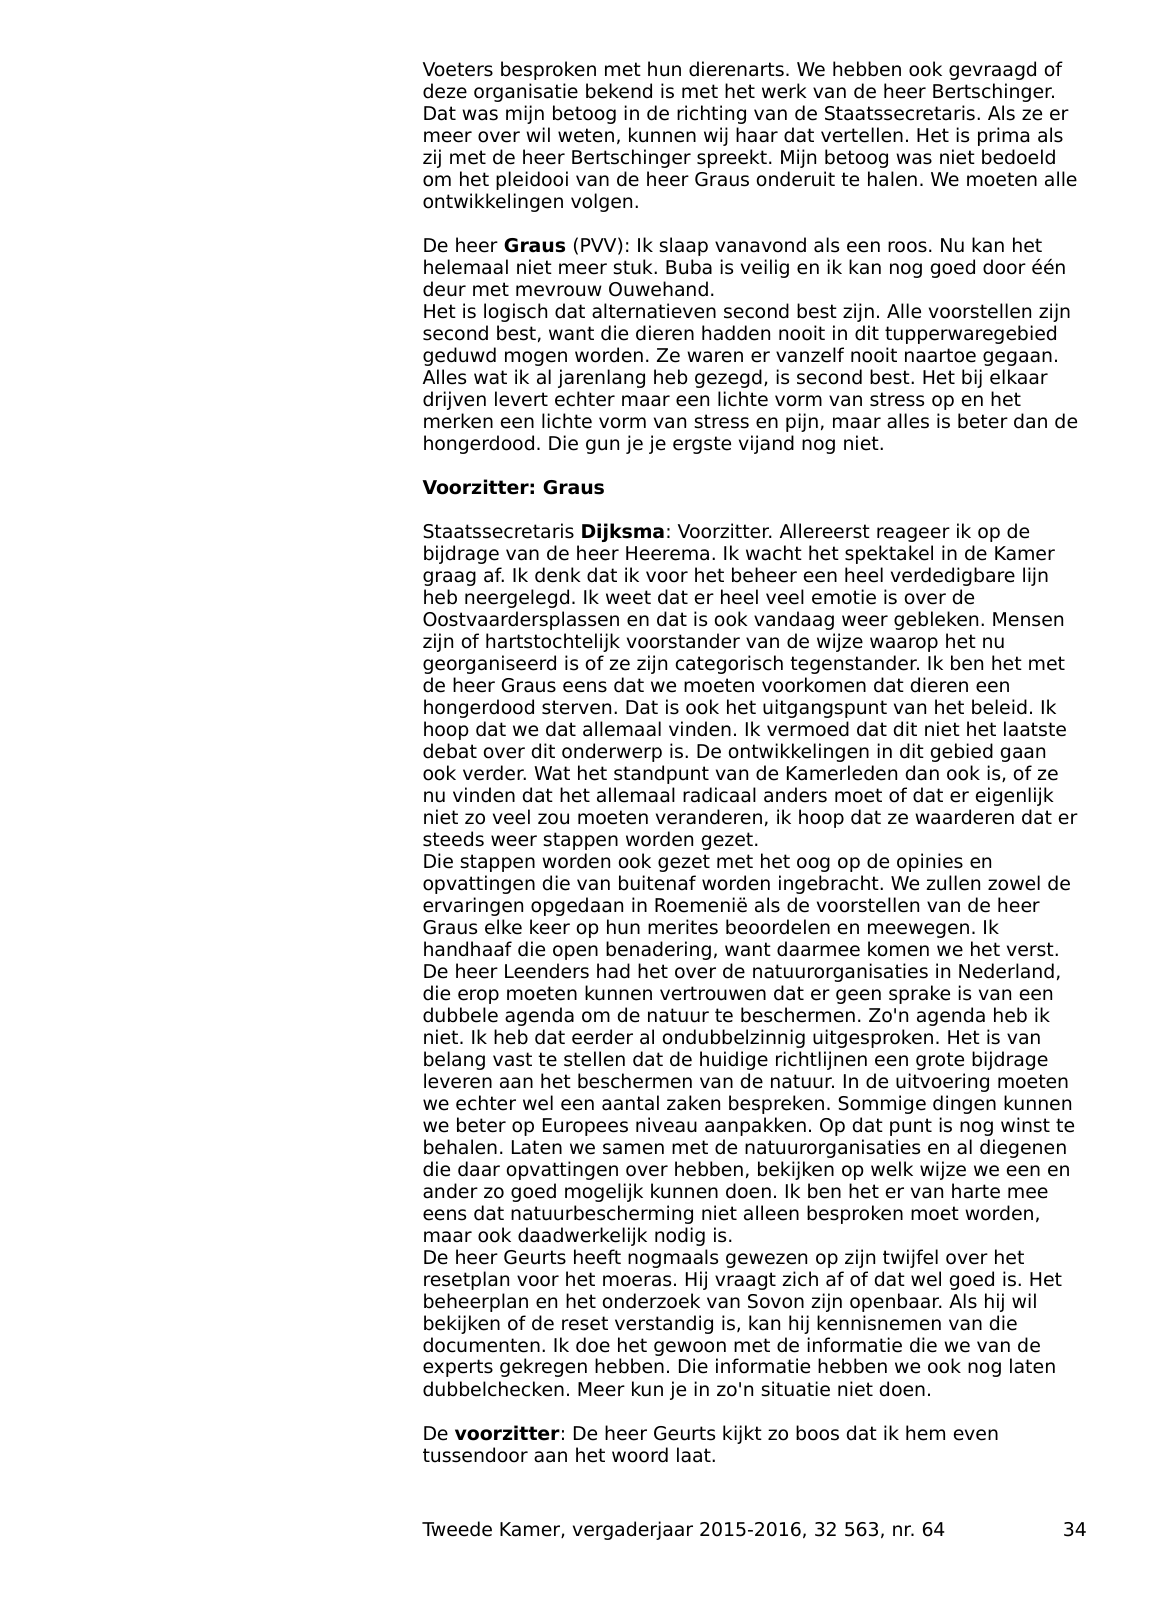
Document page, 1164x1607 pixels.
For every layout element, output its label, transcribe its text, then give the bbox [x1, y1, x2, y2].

text Die stappen worden ook gezet met het oog op de opinies en opvattingen die van buitenaf worden ingebracht. We zullen zowel de ervaringen opgedaan in Roemenië als de voorstellen van de heer Graus elke keer op hun merites beoordelen en meewegen. Ik handhaaf die open benadering, want daarmee komen we het verst. [422, 851, 1087, 961]
text Voeters besproken met hun dierenarts. We hebben ook gevraagd of deze organisatie bekend is met het werk van de heer Bertschinger. Dat was mijn betoog in de richting van de Staatssecretaris. Als ze er meer over wil weten, kunnen wij haar dat vertellen. Het is prima als zij met de heer Bertschinger spreekt. Mijn betoog was niet bedoeld om het pleidooi van de heer Graus onderuit te halen. We moeten alle ontwikkelingen volgen. [422, 59, 1087, 213]
text Staatssecretaris Dijksma: Voorzitter. Allereerst reageer ik op de bijdrage van de heer Heerema. Ik wacht het spektakel in de Kamer graag af. Ik denk dat ik voor het beheer een heel verdedigbare lijn heb neergelegd. Ik weet dat er heel veel emotie is over de Oostvaardersplassen en dat is ook vandaag weer gebleken. Mensen zijn of hartstochtelijk voorstander van de wijze waarop het nu georganiseerd is of ze zijn categorisch tegenstander. Ik ben het met de heer Graus eens dat we moeten voorkomen dat dieren een hongerdood sterven. Dat is ook het uitgangspunt van het beleid. Ik hoop dat we dat allemaal vinden. Ik vermoed dat dit niet het laatste debat over dit onderwerp is. De ontwikkelingen in dit gebied gaan ook verder. Wat het standpunt van de Kamerleden dan ook is, of ze nu vinden dat het allemaal radicaal anders moet of dat er eigenlijk niet zo veel zou moeten veranderen, ik hoop dat ze waarderen dat er steeds weer stappen worden gezet. [422, 521, 1087, 851]
text Het is logisch dat alternatieven second best zijn. Alle voorstellen zijn second best, want die dieren hadden nooit in dit tupperwaregebied geduwd mogen worden. Ze waren er vanzelf nooit naartoe gegaan. Alles wat ik al jarenlang heb gezegd, is second best. Het bij elkaar drijven levert echter maar een lichte vorm van stress op en het merken een lichte vorm van stress en pijn, maar alles is beter dan de hongerdood. Die gun je je ergste vijand nog niet. [422, 301, 1087, 455]
text De heer Graus (PVV): Ik slaap vanavond als een roos. Nu kan het helemaal niet meer stuk. Buba is veilig en ik kan nog goed door één deur met mevrouw Ouwehand. [422, 235, 1087, 301]
subtitle Voorzitter: Graus [422, 477, 1087, 499]
text De heer Geurts heeft nogmaals gewezen op zijn twijfel over het resetplan voor het moeras. Hij vraagt zich af of dat wel goed is. Het beheerplan en het onderzoek van Sovon zijn openbaar. Als hij wil bekijken of de reset verstandig is, kan hij kennisnemen van die documenten. Ik doe het gewoon met de informatie die we van de experts gekregen hebben. Die informatie hebben we ook nog laten dubbelchecken. Meer kun je in zo'n situatie niet doen. [422, 1247, 1087, 1400]
text De heer Leenders had het over de natuurorganisaties in Nederland, die erop moeten kunnen vertrouwen dat er geen sprake is van een dubbele agenda om de natuur te beschermen. Zo'n agenda heb ik niet. Ik heb dat eerder al ondubbelzinnig uitgesproken. Het is van belang vast te stellen dat de huidige richtlijnen een grote bijdrage leveren aan het beschermen van de natuur. In de uitvoering moeten we echter wel een aantal zaken bespreken. Sommige dingen kunnen we beter op Europees niveau aanpakken. Op dat punt is nog winst te behalen. Laten we samen met de natuurorganisaties en al diegenen die daar opvattingen over hebben, bekijken op welk wijze we een en ander zo goed mogelijk kunnen doen. Ik ben het er van harte mee eens dat natuurbescherming niet alleen besproken moet worden, maar ook daadwerkelijk nodig is. [422, 961, 1087, 1247]
text De voorzitter: De heer Geurts kijkt zo boos dat ik hem even tussendoor aan het woord laat. [422, 1423, 1087, 1467]
